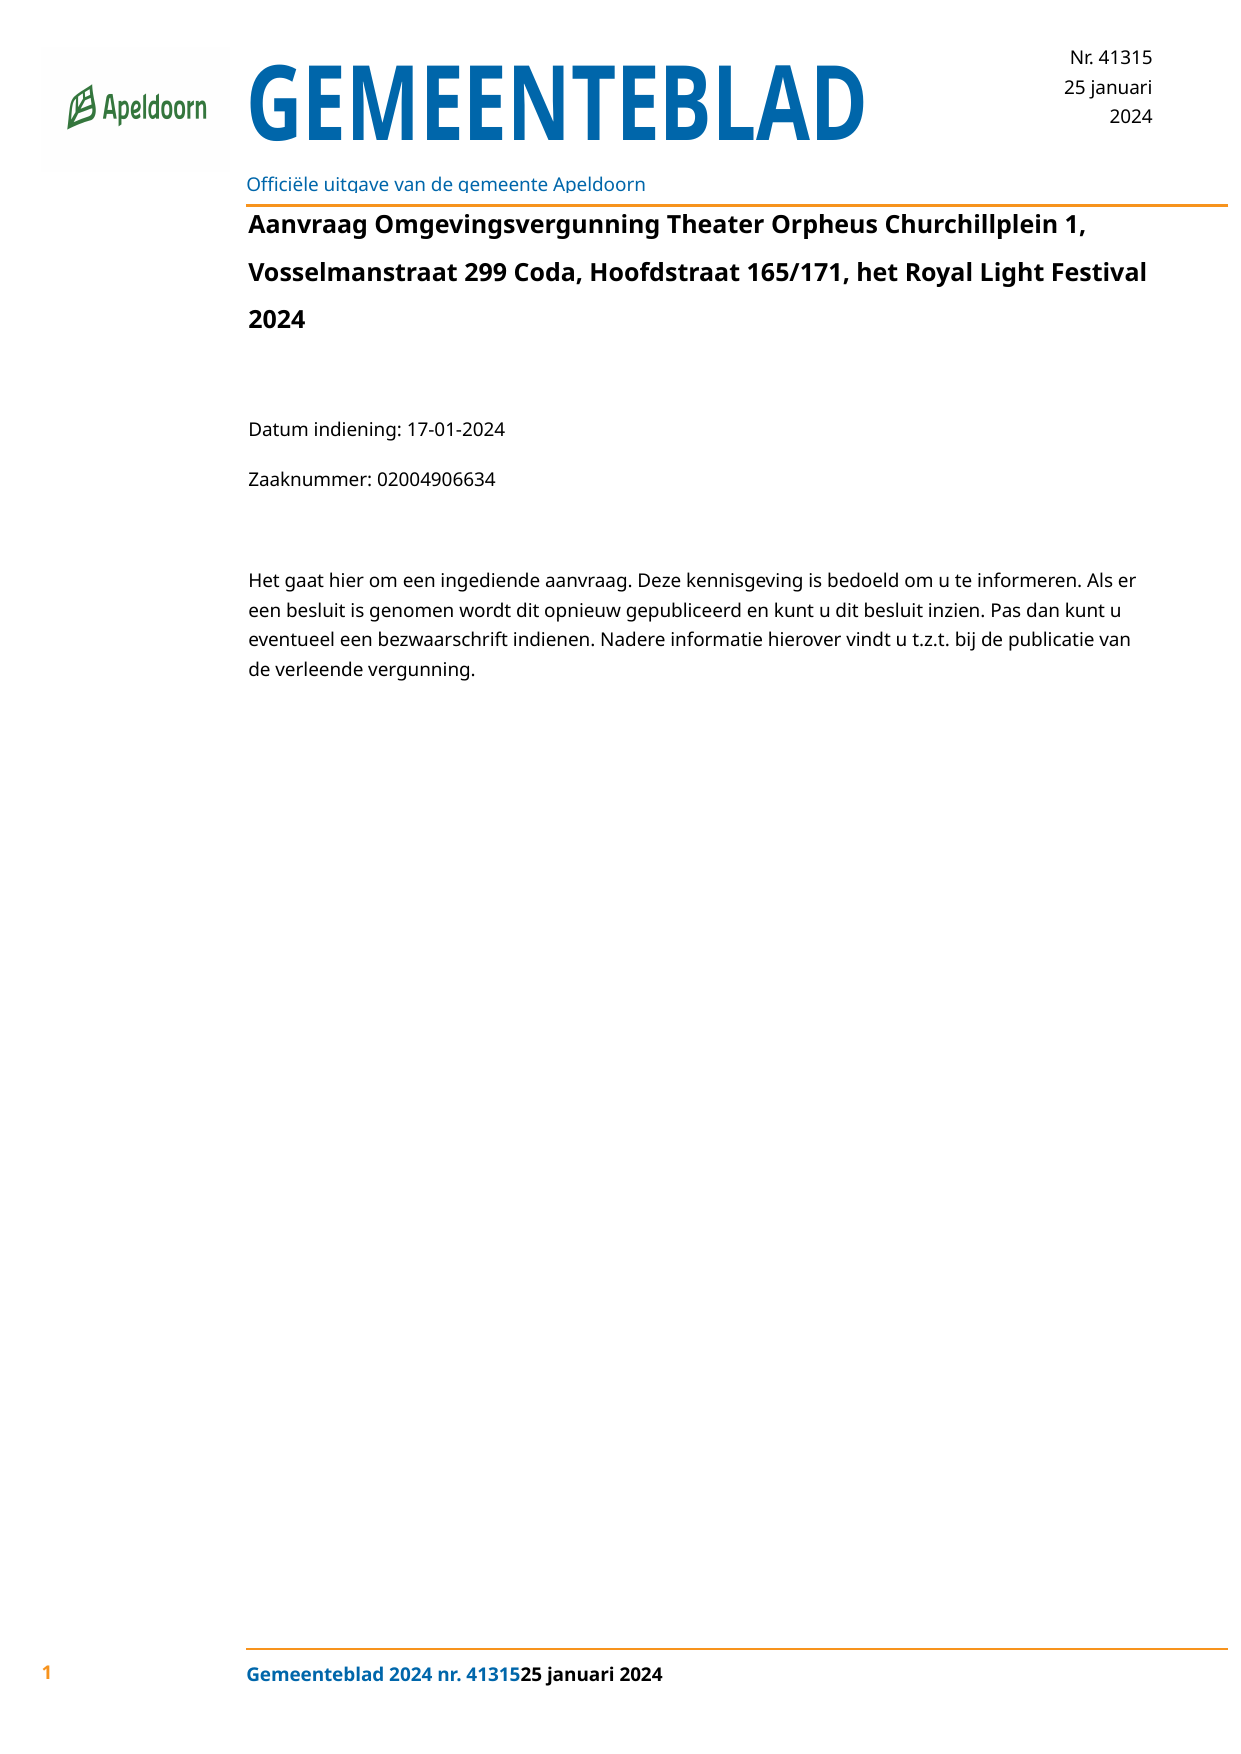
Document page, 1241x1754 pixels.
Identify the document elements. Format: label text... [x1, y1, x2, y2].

text Datum indiening: 17-01-2024 [248, 416, 1152, 442]
picture [41, 47, 231, 172]
text Het gaat hier om een ingediende aanvraag. Deze kennisgeving is bedoeld om u te informeren. Als er een besluit is genomen wordt dit opnieuw gepubliceerd en kunt u dit besluit inzien. Pas dan kunt u eventueel een bezwaarschrift indienen. Nadere informatie hierover vindt u t.z.t. bij de publicatie van de verleende vergunning. [248, 567, 1152, 682]
text Zaaknummer: 02004906634 [248, 466, 1152, 492]
text Aanvraag Omgevingsvergunning Theater Orpheus Churchillplein 1, Vosselmanstraat 299 Coda, Hoofdstraat 165/171, het Royal Light Festival 2024 [248, 207, 1152, 336]
